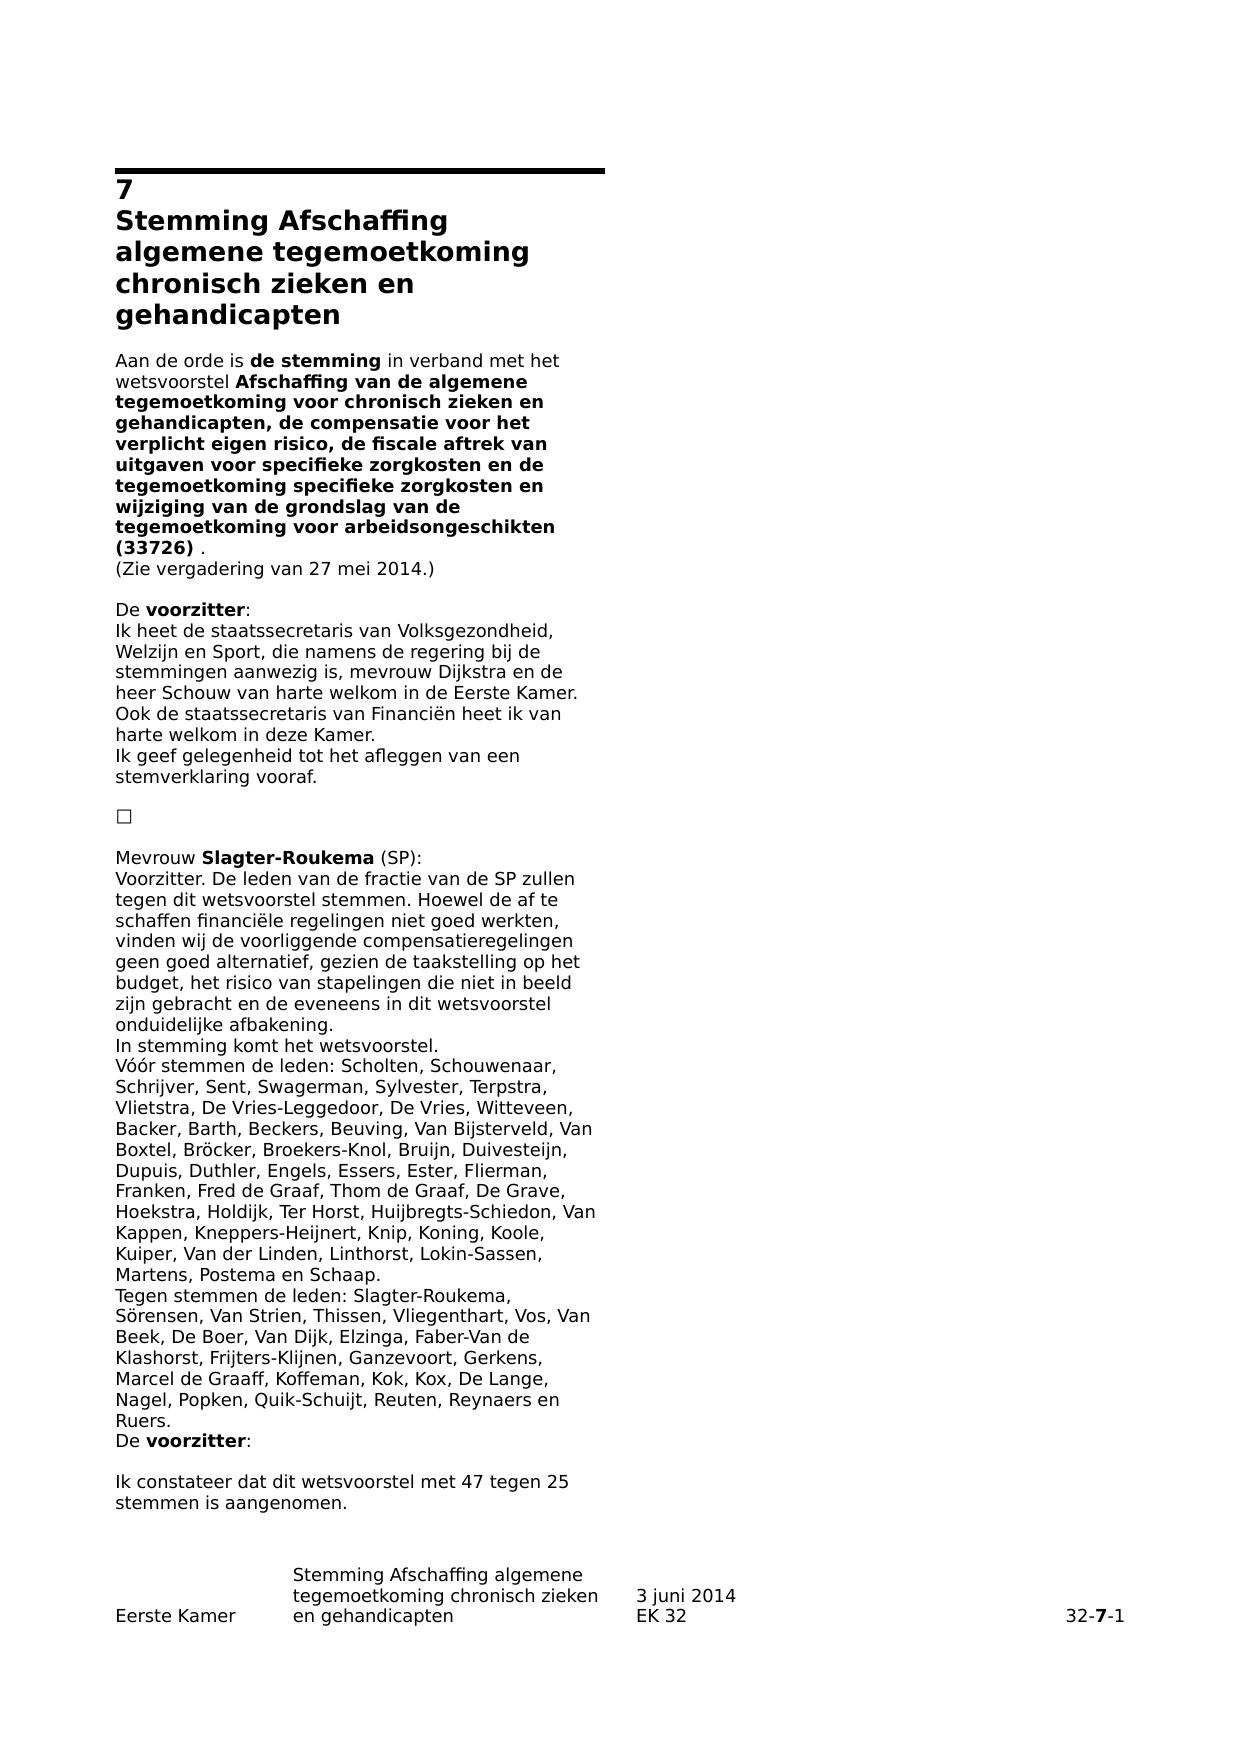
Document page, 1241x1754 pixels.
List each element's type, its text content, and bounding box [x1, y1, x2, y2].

text ⬜ [115, 807, 605, 828]
text De voorzitter: [115, 600, 605, 621]
text Mevrouw Slagter-Roukema (SP): [115, 848, 605, 869]
text In stemming komt het wetsvoorstel. [115, 1035, 605, 1056]
text Vóór stemmen de leden: Scholten, Schouwenaar, Schrijver, Sent, Swagerman, Sylvester, Terpstra, Vlietstra, De Vries-Leggedoor, De Vries, Witteveen, Backer, Barth, Beckers, Beuving, Van Bijsterveld, Van Boxtel, Bröcker, Broekers-Knol, Bruijn, Duivesteijn, Dupuis, Duthler, Engels, Essers, Ester, Flierman, Franken, Fred de Graaf, Thom de Graaf, De Grave, Hoekstra, Holdijk, Ter Horst, Huijbregts-Schiedon, Van Kappen, Kneppers-Heijnert, Knip, Koning, Koole, Kuiper, Van der Linden, Linthorst, Lokin-Sassen, Martens, Postema en Schaap. [115, 1056, 605, 1285]
text Voorzitter. De leden van de fractie van de SP zullen tegen dit wetsvoorstel stemmen. Hoewel de af te schaffen financiële regelingen niet goed werkten, vinden wij de voorliggende compensatieregelingen geen goed alternatief, gezien de taakstelling op het budget, het risico van stapelingen die niet in beeld zijn gebracht en de eveneens in dit wetsvoorstel onduidelijke afbakening. [115, 869, 605, 1035]
text (Zie vergadering van 27 mei 2014.) [115, 559, 605, 580]
text Ik heet de staatssecretaris van Volksgezondheid, Welzijn en Sport, die namens de regering bij de stemmingen aanwezig is, mevrouw Dijkstra en de heer Schouw van harte welkom in de Eerste Kamer. Ook de staatssecretaris van Financiën heet ik van harte welkom in deze Kamer. [115, 621, 605, 746]
text Ik geef gelegenheid tot het afleggen van een stemverklaring vooraf. [115, 746, 605, 787]
text Tegen stemmen de leden: Slagter-Roukema, Sörensen, Van Strien, Thissen, Vliegenthart, Vos, Van Beek, De Boer, Van Dijk, Elzinga, Faber-Van de Klashorst, Frijters-Klijnen, Ganzevoort, Gerkens, Marcel de Graaff, Koffeman, Kok, Kox, De Lange, Nagel, Popken, Quik-Schuijt, Reuten, Reynaers en Ruers. [115, 1285, 605, 1431]
title 7 Stemming Afschaffing algemene tegemoetkoming chronisch zieken en gehandicapten [115, 174, 605, 331]
text De voorzitter: [115, 1431, 605, 1452]
text Ik constateer dat dit wetsvoorstel met 47 tegen 25 stemmen is aangenomen. [115, 1472, 605, 1513]
text Aan de orde is de stemming in verband met het wetsvoorstel Afschaffing van de algemene tegemoetkoming voor chronisch zieken en gehandicapten, de compensatie voor het verplicht eigen risico, de fiscale aftrek van uitgaven voor specifieke zorgkosten en de tegemoetkoming specifieke zorgkosten en wijziging van de grondslag van de tegemoetkoming voor arbeidsongeschikten (33726) . [115, 351, 605, 559]
